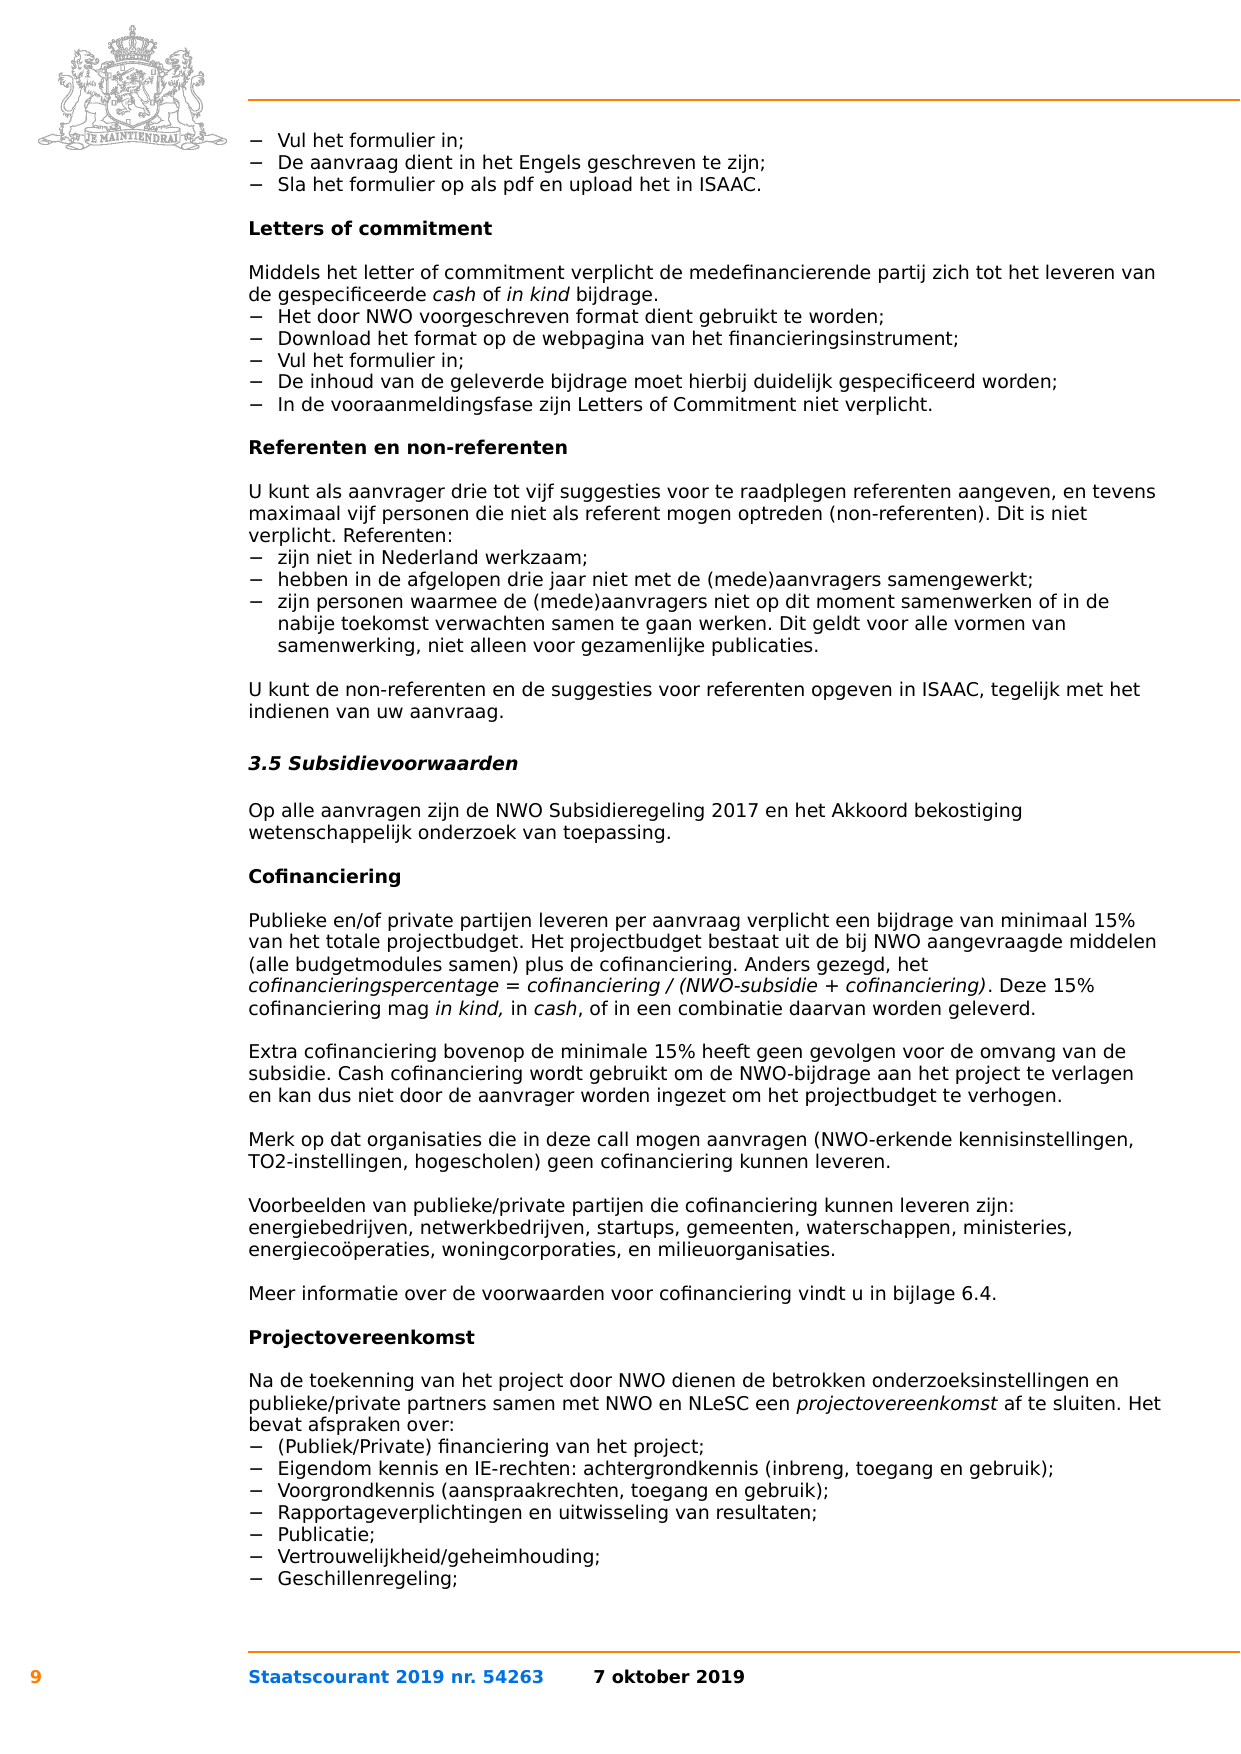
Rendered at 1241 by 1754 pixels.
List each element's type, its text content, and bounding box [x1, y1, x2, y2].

text − Rapportageverplichtingen en uitwisseling van resultaten; [248, 1502, 1163, 1524]
text − (Publiek/Private) financiering van het project; [248, 1436, 1163, 1458]
text − zijn niet in Nederland werkzaam; [248, 547, 1163, 569]
text − Sla het formulier op als pdf en upload het in ISAAC. [248, 174, 1163, 196]
subtitle Cofinanciering [248, 866, 1163, 888]
text − Vul het formulier in; [248, 130, 1163, 152]
text − In de vooraanmeldingsfase zijn Letters of Commitment niet verplicht. [248, 393, 1163, 415]
text − Vul het formulier in; [248, 349, 1163, 371]
text − De aanvraag dient in het Engels geschreven te zijn; [248, 152, 1163, 174]
text U kunt de non-referenten en de suggesties voor referenten opgeven in ISAAC, tegelijk met het indienen van uw aanvraag. [248, 679, 1163, 723]
text − Geschillenregeling; [248, 1568, 1163, 1590]
text Middels het letter of commitment verplicht de medefinancierende partij zich tot het leveren van de gespecificeerde cash of in kind bijdrage. [248, 262, 1163, 306]
subtitle Projectovereenkomst [248, 1327, 1163, 1348]
subtitle 3.5 Subsidievoorwaarden [248, 753, 1163, 775]
text − zijn personen waarmee de (mede)aanvragers niet op dit moment samenwerken of in de nabije toekomst verwachten samen te gaan werken. Dit geldt voor alle vormen van samenwerking, niet alleen voor gezamenlijke publicaties. [248, 591, 1163, 657]
text − De inhoud van de geleverde bijdrage moet hierbij duidelijk gespecificeerd worden; [248, 371, 1163, 393]
text − Download het format op de webpagina van het financieringsinstrument; [248, 327, 1163, 349]
text − Voorgrondkennis (aanspraakrechten, toegang en gebruik); [248, 1480, 1163, 1502]
text − hebben in de afgelopen drie jaar niet met de (mede)aanvragers samengewerkt; [248, 569, 1163, 591]
text Op alle aanvragen zijn de NWO Subsidieregeling 2017 en het Akkoord bekostiging wetenschappelijk onderzoek van toepassing. [248, 800, 1163, 844]
text U kunt als aanvrager drie tot vijf suggesties voor te raadplegen referenten aangeven, en tevens maximaal vijf personen die niet als referent mogen optreden (non-referenten). Dit is niet verplicht. Referenten: [248, 481, 1163, 547]
text Extra cofinanciering bovenop de minimale 15% heeft geen gevolgen voor de omvang van de subsidie. Cash cofinanciering wordt gebruikt om de NWO-bijdrage aan het project te verlagen en kan dus niet door de aanvrager worden ingezet om het projectbudget te verhogen. [248, 1041, 1163, 1107]
text Meer informatie over de voorwaarden voor cofinanciering vindt u in bijlage 6.4. [248, 1283, 1163, 1305]
text Na de toekenning van het project door NWO dienen de betrokken onderzoeksinstellingen en publieke/private partners samen met NWO en NLeSC een projectovereenkomst af te sluiten. Het bevat afspraken over: [248, 1370, 1163, 1436]
picture [38, 25, 227, 150]
text − Het door NWO voorgeschreven format dient gebruikt te worden; [248, 306, 1163, 327]
text Merk op dat organisaties die in deze call mogen aanvragen (NWO-erkende kennisinstellingen, TO2-instellingen, hogescholen) geen cofinanciering kunnen leveren. [248, 1129, 1163, 1173]
text − Vertrouwelijkheid/geheimhouding; [248, 1546, 1163, 1568]
text Voorbeelden van publieke/private partijen die cofinanciering kunnen leveren zijn: energiebedrijven, netwerkbedrijven, startups, gemeenten, waterschappen, ministeries, energiecoöperaties, woningcorporaties, en milieuorganisaties. [248, 1195, 1163, 1261]
subtitle Letters of commitment [248, 218, 1163, 240]
subtitle Referenten en non-referenten [248, 437, 1163, 459]
text Publieke en/of private partijen leveren per aanvraag verplicht een bijdrage van minimaal 15% van het totale projectbudget. Het projectbudget bestaat uit de bij NWO aangevraagde middelen (alle budgetmodules samen) plus de cofinanciering. Anders gezegd, het cofinancieringspercentage = cofinanciering / (NWO-subsidie + cofinanciering). Deze 15% cofinanciering mag in kind, in cash, of in een combinatie daarvan worden geleverd. [248, 909, 1163, 1019]
text − Publicatie; [248, 1524, 1163, 1546]
text − Eigendom kennis en IE-rechten: achtergrondkennis (inbreng, toegang en gebruik); [248, 1458, 1163, 1480]
